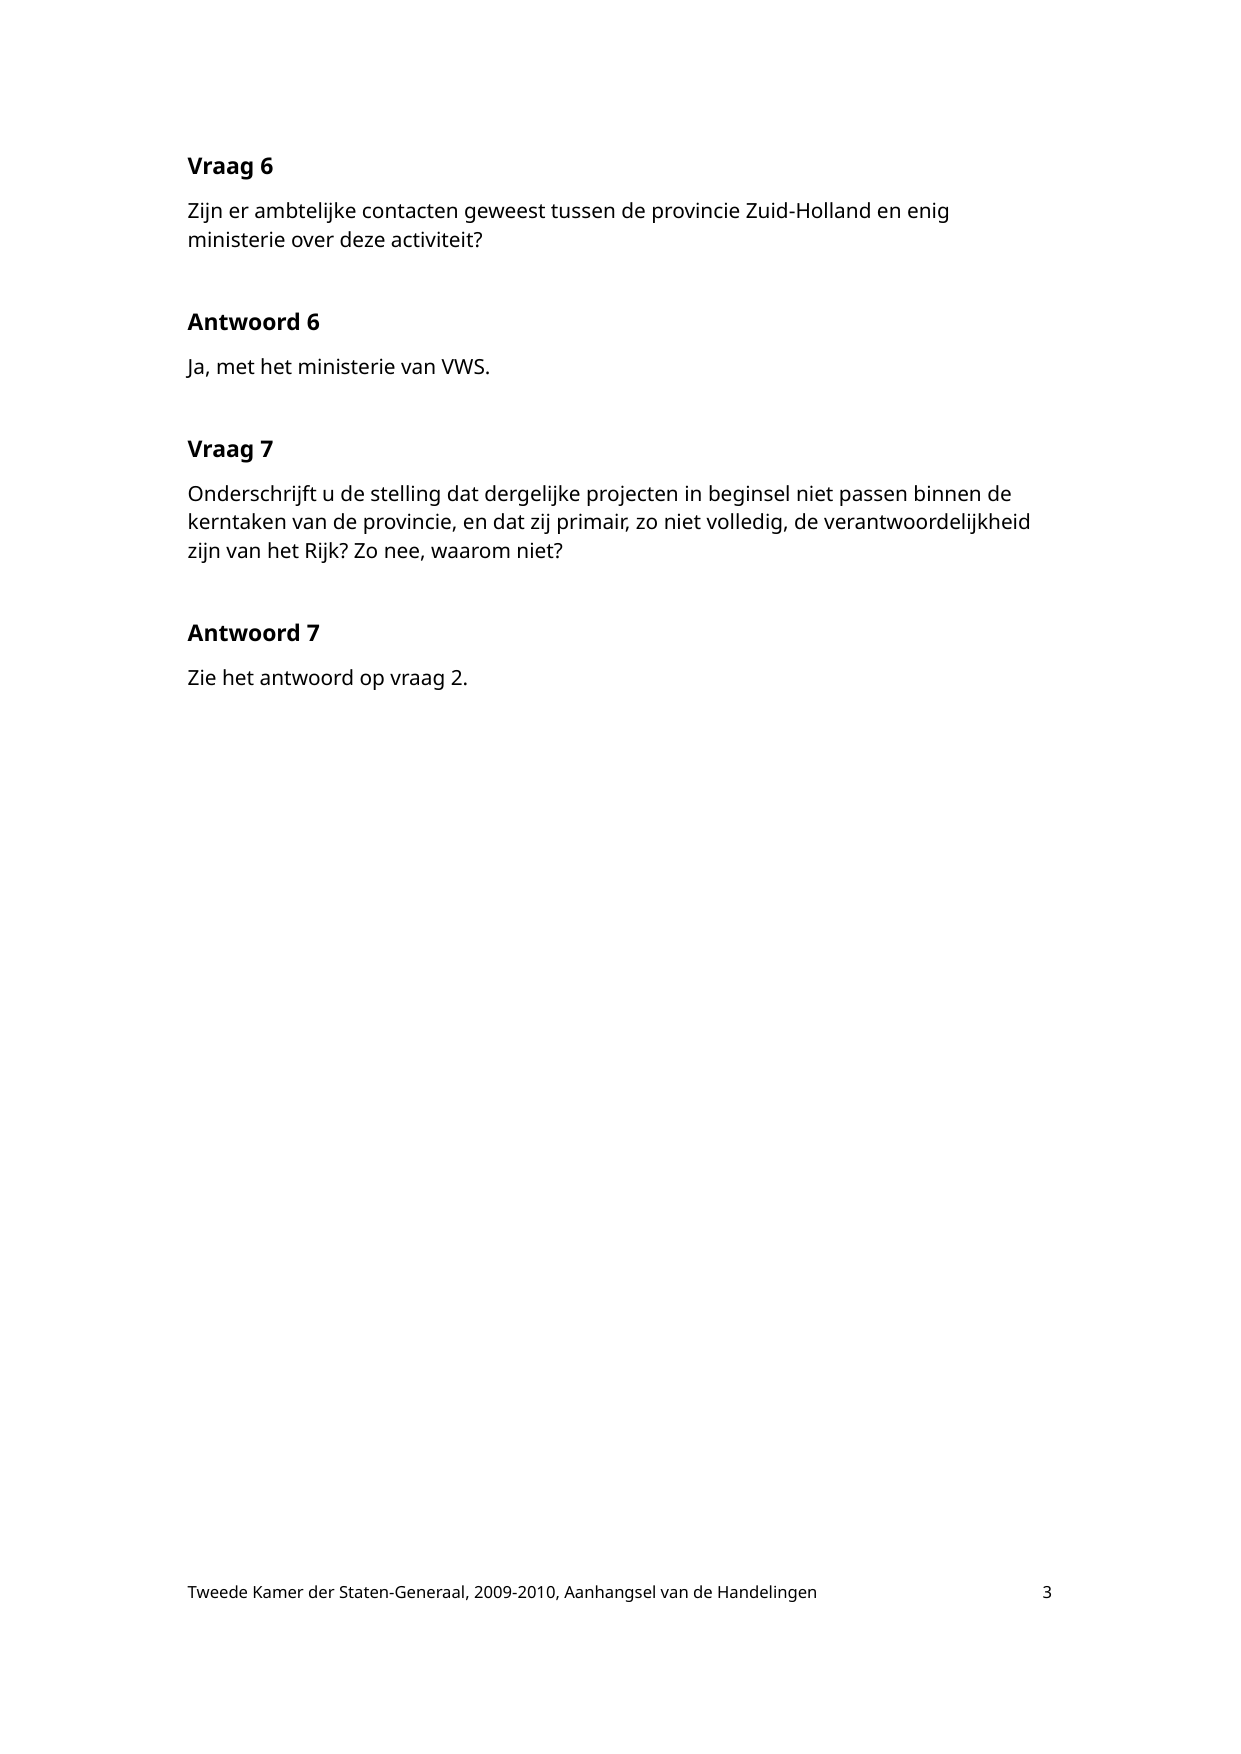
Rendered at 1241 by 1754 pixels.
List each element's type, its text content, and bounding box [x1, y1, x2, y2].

subtitle Antwoord 6 [187, 306, 1053, 337]
text Zijn er ambtelijke contacten geweest tussen de provincie Zuid-Holland en enig ministerie over deze activiteit? [187, 196, 1053, 253]
text Zie het antwoord op vraag 2. [187, 663, 1053, 692]
text Onderschrijft u de stelling dat dergelijke projecten in beginsel niet passen binnen de kerntaken van de provincie, en dat zij primair, zo niet volledig, de verantwoordelijkheid zijn van het Rijk? Zo nee, waarom niet? [187, 479, 1053, 564]
subtitle Vraag 7 [187, 433, 1053, 464]
text Ja, met het ministerie van VWS. [187, 352, 1053, 380]
subtitle Vraag 6 [187, 150, 1053, 181]
subtitle Antwoord 7 [187, 617, 1053, 648]
